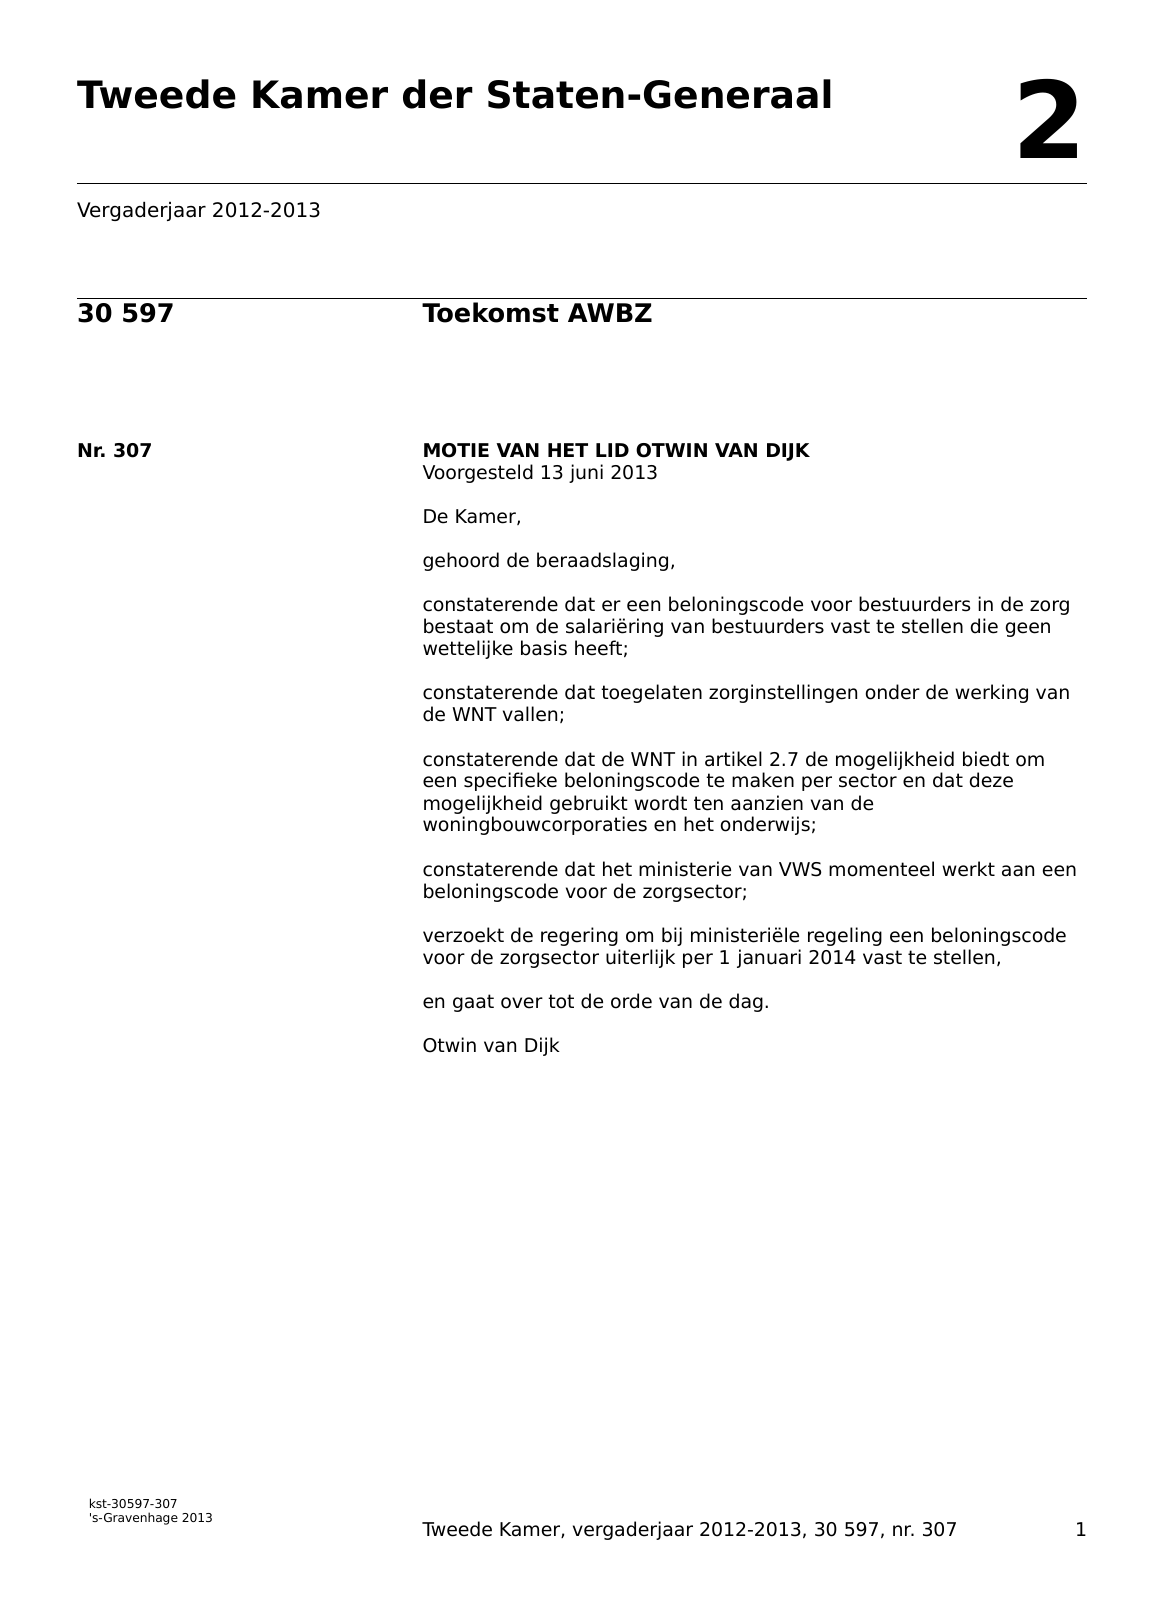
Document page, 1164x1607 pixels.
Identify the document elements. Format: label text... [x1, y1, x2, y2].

text verzoekt de regering om bij ministeriële regeling een beloningscode voor de zorgsector uiterlijk per 1 januari 2014 vast te stellen, [422, 925, 1087, 969]
text kst-30597-307 [88, 1497, 323, 1511]
text constaterende dat het ministerie van VWS momenteel werkt aan een beloningscode voor de zorgsector; [422, 858, 1087, 902]
text Otwin van Dijk [422, 1035, 1087, 1057]
text constaterende dat de WNT in artikel 2.7 de mogelijkheid biedt om een specifieke beloningscode te maken per sector en dat deze mogelijkheid gebruikt wordt ten aanzien van de woningbouwcorporaties en het onderwijs; [422, 748, 1087, 836]
table_cell Vergaderjaar 2012-2013 [77, 184, 1087, 298]
text en gaat over tot de orde van de dag. [422, 991, 1087, 1013]
text De Kamer, [422, 506, 1087, 528]
table_header 2 [886, 59, 1087, 183]
text gehoord de beraadslaging, [422, 550, 1087, 572]
subtitle Nr. 307 MOTIE VAN HET LID OTWIN VAN DIJK [77, 440, 1087, 462]
text 's-Gravenhage 2013 [88, 1511, 323, 1525]
text Voorgesteld 13 juni 2013 [422, 462, 1087, 484]
subtitle 30 597 Toekomst AWBZ [77, 299, 1087, 329]
text constaterende dat toegelaten zorginstellingen onder de werking van de WNT vallen; [422, 682, 1087, 726]
table_header Tweede Kamer der Staten-Generaal [77, 59, 886, 183]
text constaterende dat er een beloningscode voor bestuurders in de zorg bestaat om de salariëring van bestuurders vast te stellen die geen wettelijke basis heeft; [422, 594, 1087, 660]
